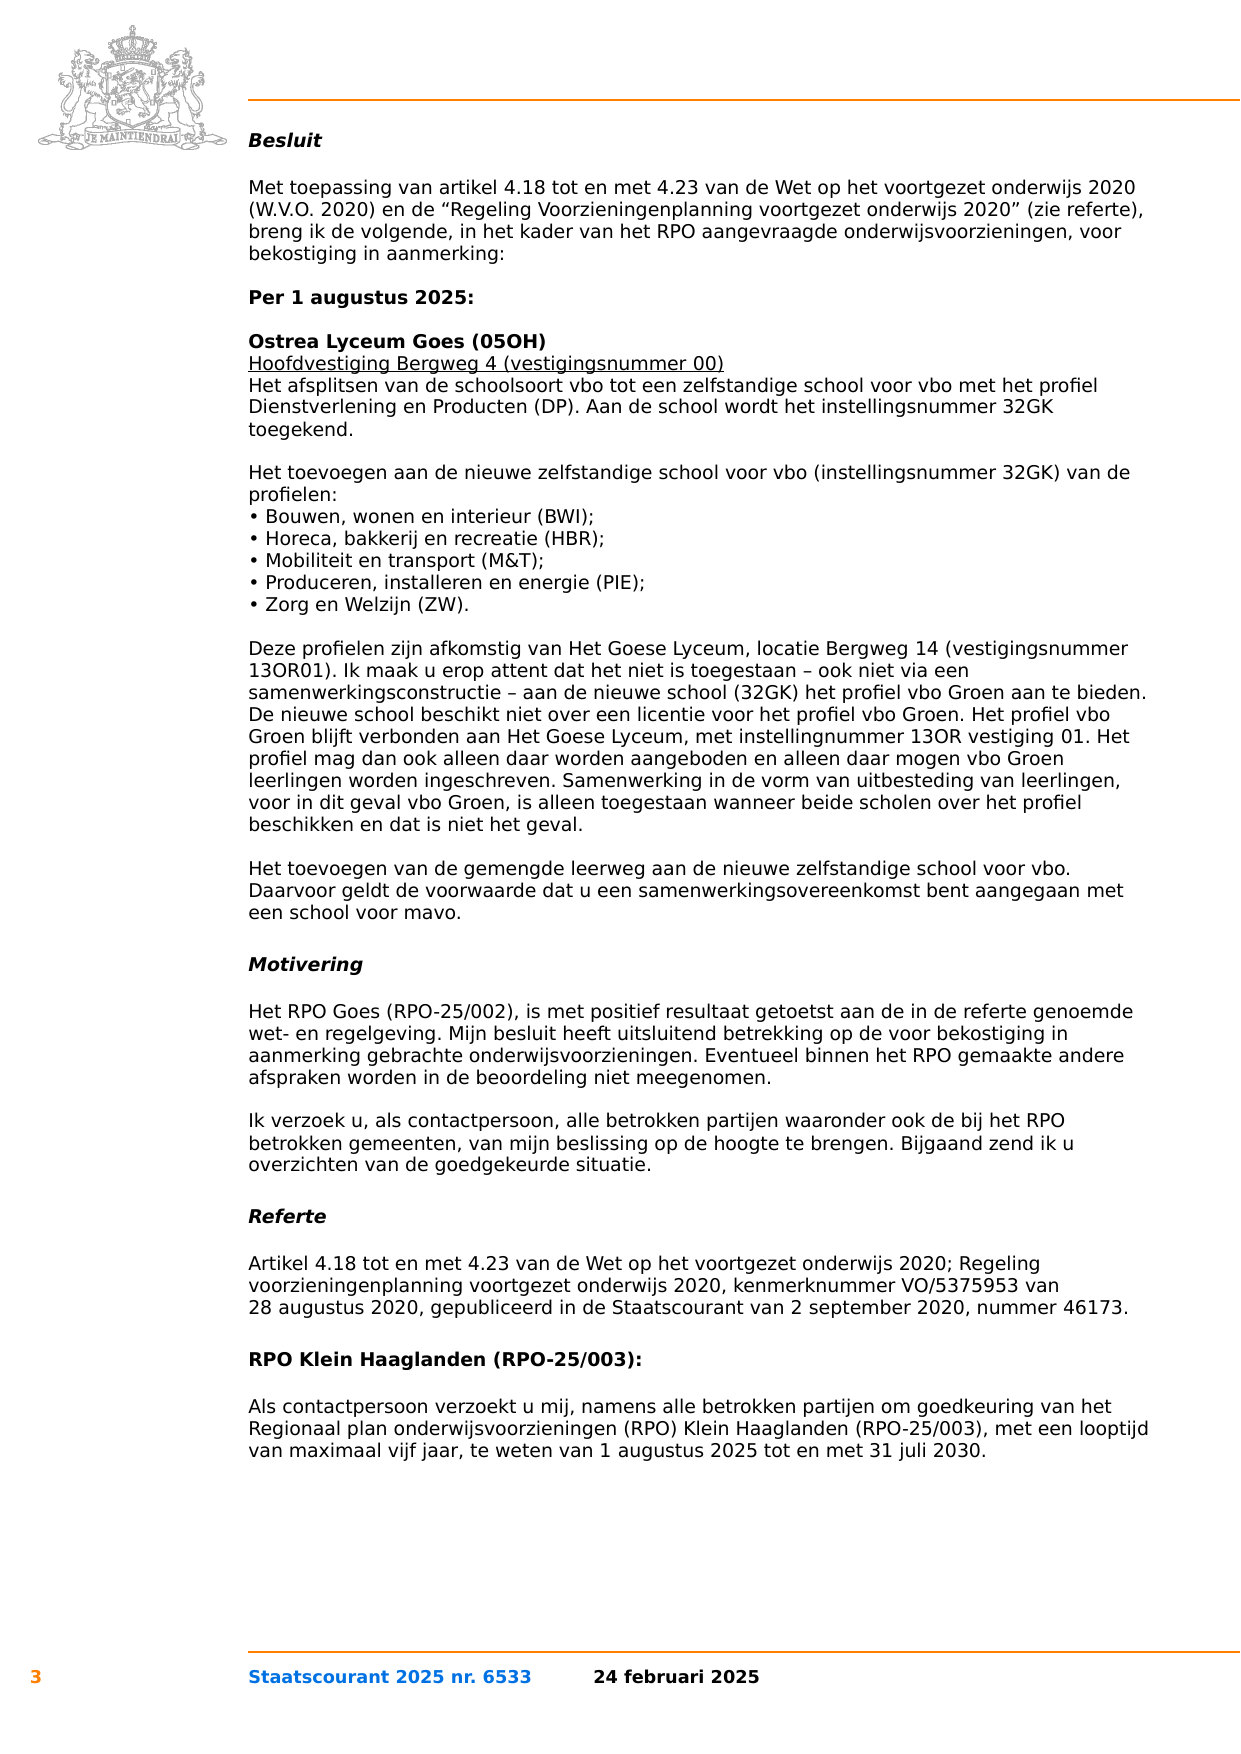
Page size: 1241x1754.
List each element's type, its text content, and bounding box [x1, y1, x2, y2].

text Hoofdvestiging Bergweg 4 (vestigingsnummer 00) [248, 352, 1163, 374]
text • Horeca, bakkerij en recreatie (HBR); [248, 528, 1163, 550]
subtitle RPO Klein Haaglanden (RPO-25/003): [248, 1349, 1163, 1371]
text Ostrea Lyceum Goes (05OH) [248, 331, 1163, 352]
text Artikel 4.18 tot en met 4.23 van de Wet op het voortgezet onderwijs 2020; Regeling voorzieningenplanning voortgezet onderwijs 2020, kenmerknummer VO/5375953 van 28 augustus 2020, gepubliceerd in de Staatscourant van 2 september 2020, nummer 46173. [248, 1253, 1163, 1319]
text • Zorg en Welzijn (ZW). [248, 594, 1163, 616]
text • Mobiliteit en transport (M&T); [248, 550, 1163, 572]
subtitle Motivering [248, 954, 1163, 976]
text Ik verzoek u, als contactpersoon, alle betrokken partijen waaronder ook de bij het RPO betrokken gemeenten, van mijn beslissing op de hoogte te brengen. Bijgaand zend ik u overzichten van de goedgekeurde situatie. [248, 1110, 1163, 1176]
text Het RPO Goes (RPO-25/002), is met positief resultaat getoetst aan de in de referte genoemde wet- en regelgeving. Mijn besluit heeft uitsluitend betrekking op de voor bekostiging in aanmerking gebrachte onderwijsvoorzieningen. Eventueel binnen het RPO gemaakte andere afspraken worden in de beoordeling niet meegenomen. [248, 1001, 1163, 1088]
subtitle Referte [248, 1206, 1163, 1228]
subtitle Per 1 augustus 2025: [248, 287, 1163, 309]
picture [38, 25, 227, 150]
text • Bouwen, wonen en interieur (BWI); [248, 506, 1163, 528]
text Het afsplitsen van de schoolsoort vbo tot een zelfstandige school voor vbo met het profiel Dienstverlening en Producten (DP). Aan de school wordt het instellingsnummer 32GK toegekend. [248, 374, 1163, 440]
text Deze profielen zijn afkomstig van Het Goese Lyceum, locatie Bergweg 14 (vestigingsnummer 13OR01). Ik maak u erop attent dat het niet is toegestaan – ook niet via een samenwerkingsconstructie – aan de nieuwe school (32GK) het profiel vbo Groen aan te bieden. De nieuwe school beschikt niet over een licentie voor het profiel vbo Groen. Het profiel vbo Groen blijft verbonden aan Het Goese Lyceum, met instellingnummer 13OR vestiging 01. Het profiel mag dan ook alleen daar worden aangeboden en alleen daar mogen vbo Groen leerlingen worden ingeschreven. Samenwerking in de vorm van uitbesteding van leerlingen, voor in dit geval vbo Groen, is alleen toegestaan wanneer beide scholen over het profiel beschikken en dat is niet het geval. [248, 638, 1163, 836]
text Het toevoegen aan de nieuwe zelfstandige school voor vbo (instellingsnummer 32GK) van de profielen: [248, 462, 1163, 506]
text Met toepassing van artikel 4.18 tot en met 4.23 van de Wet op het voortgezet onderwijs 2020 (W.V.O. 2020) en de “Regeling Voorzieningenplanning voortgezet onderwijs 2020” (zie referte), breng ik de volgende, in het kader van het RPO aangevraagde onderwijsvoorzieningen, voor bekostiging in aanmerking: [248, 177, 1163, 265]
subtitle Besluit [248, 130, 1163, 152]
text Als contactpersoon verzoekt u mij, namens alle betrokken partijen om goedkeuring van het Regionaal plan onderwijsvoorzieningen (RPO) Klein Haaglanden (RPO-25/003), met een looptijd van maximaal vijf jaar, te weten van 1 augustus 2025 tot en met 31 juli 2030. [248, 1396, 1163, 1462]
text Het toevoegen van de gemengde leerweg aan de nieuwe zelfstandige school voor vbo. Daarvoor geldt de voorwaarde dat u een samenwerkingsovereenkomst bent aangegaan met een school voor mavo. [248, 858, 1163, 924]
text • Produceren, installeren en energie (PIE); [248, 572, 1163, 594]
